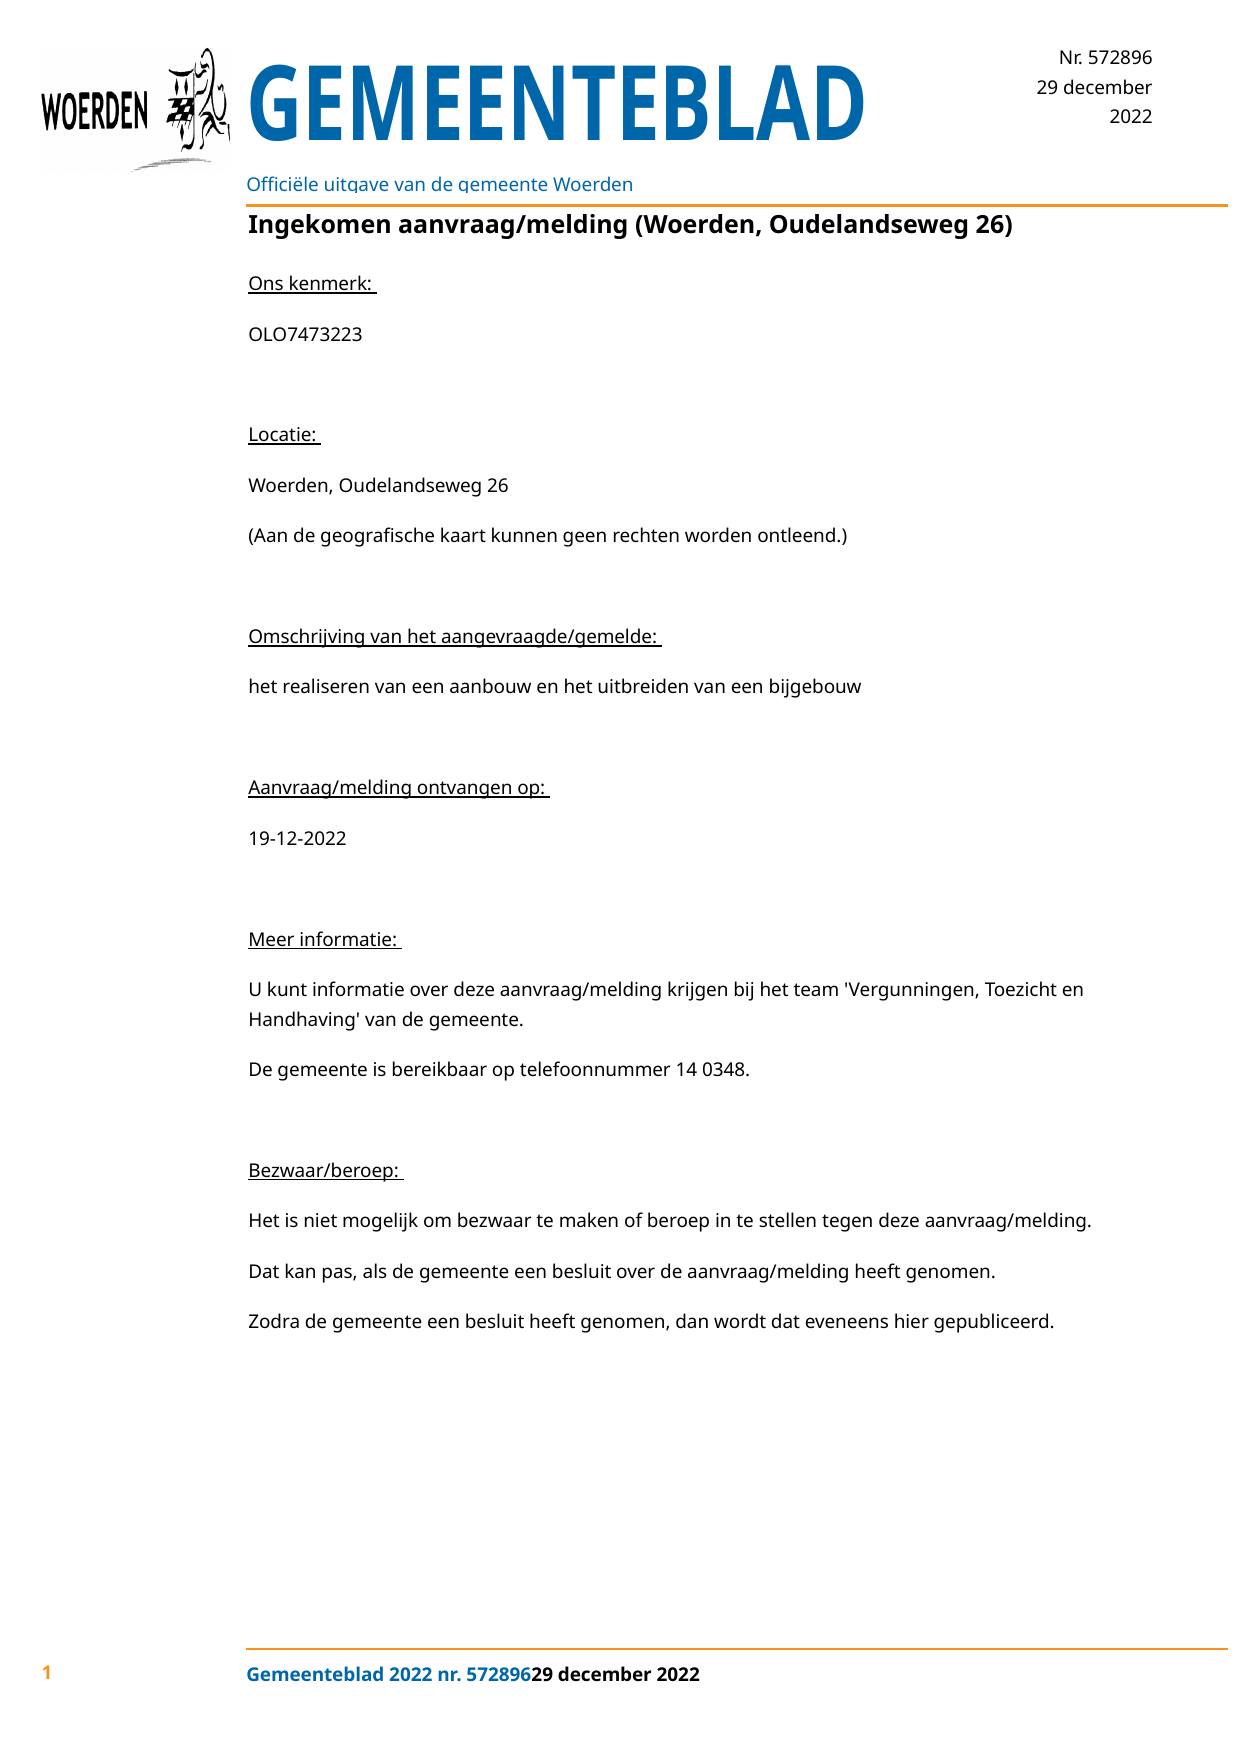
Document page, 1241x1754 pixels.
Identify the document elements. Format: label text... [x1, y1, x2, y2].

text Bezwaar/beroep: [248, 1157, 1152, 1183]
text Ons kenmerk: [248, 270, 1152, 296]
text Woerden, Oudelandseweg 26 [248, 472, 1152, 498]
text (Aan de geografische kaart kunnen geen rechten worden ontleend.) [248, 522, 1152, 548]
text Locatie: [248, 422, 1152, 447]
text OLO7473223 [248, 321, 1152, 346]
picture [41, 47, 231, 172]
text 19-12-2022 [248, 825, 1152, 851]
text Zodra de gemeente een besluit heeft genomen, dan wordt dat eveneens hier gepubliceerd. [248, 1308, 1152, 1334]
text Ingekomen aanvraag/melding (Woerden, Oudelandseweg 26) [248, 207, 1152, 241]
text het realiseren van een aanbouw en het uitbreiden van een bijgebouw [248, 674, 1152, 699]
text Dat kan pas, als de gemeente een besluit over de aanvraag/melding heeft genomen. [248, 1258, 1152, 1283]
text Omschrijving van het aangevraagde/gemelde: [248, 623, 1152, 649]
text U kunt informatie over deze aanvraag/melding krijgen bij het team 'Vergunningen, Toezicht en Handhaving' van de gemeente. [248, 976, 1152, 1031]
text De gemeente is bereikbaar op telefoonnummer 14 0348. [248, 1056, 1152, 1082]
text Het is niet mogelijk om bezwaar te maken of beroep in te stellen tegen deze aanvraag/melding. [248, 1207, 1152, 1233]
text Meer informatie: [248, 926, 1152, 951]
text Aanvraag/melding ontvangen op: [248, 774, 1152, 800]
